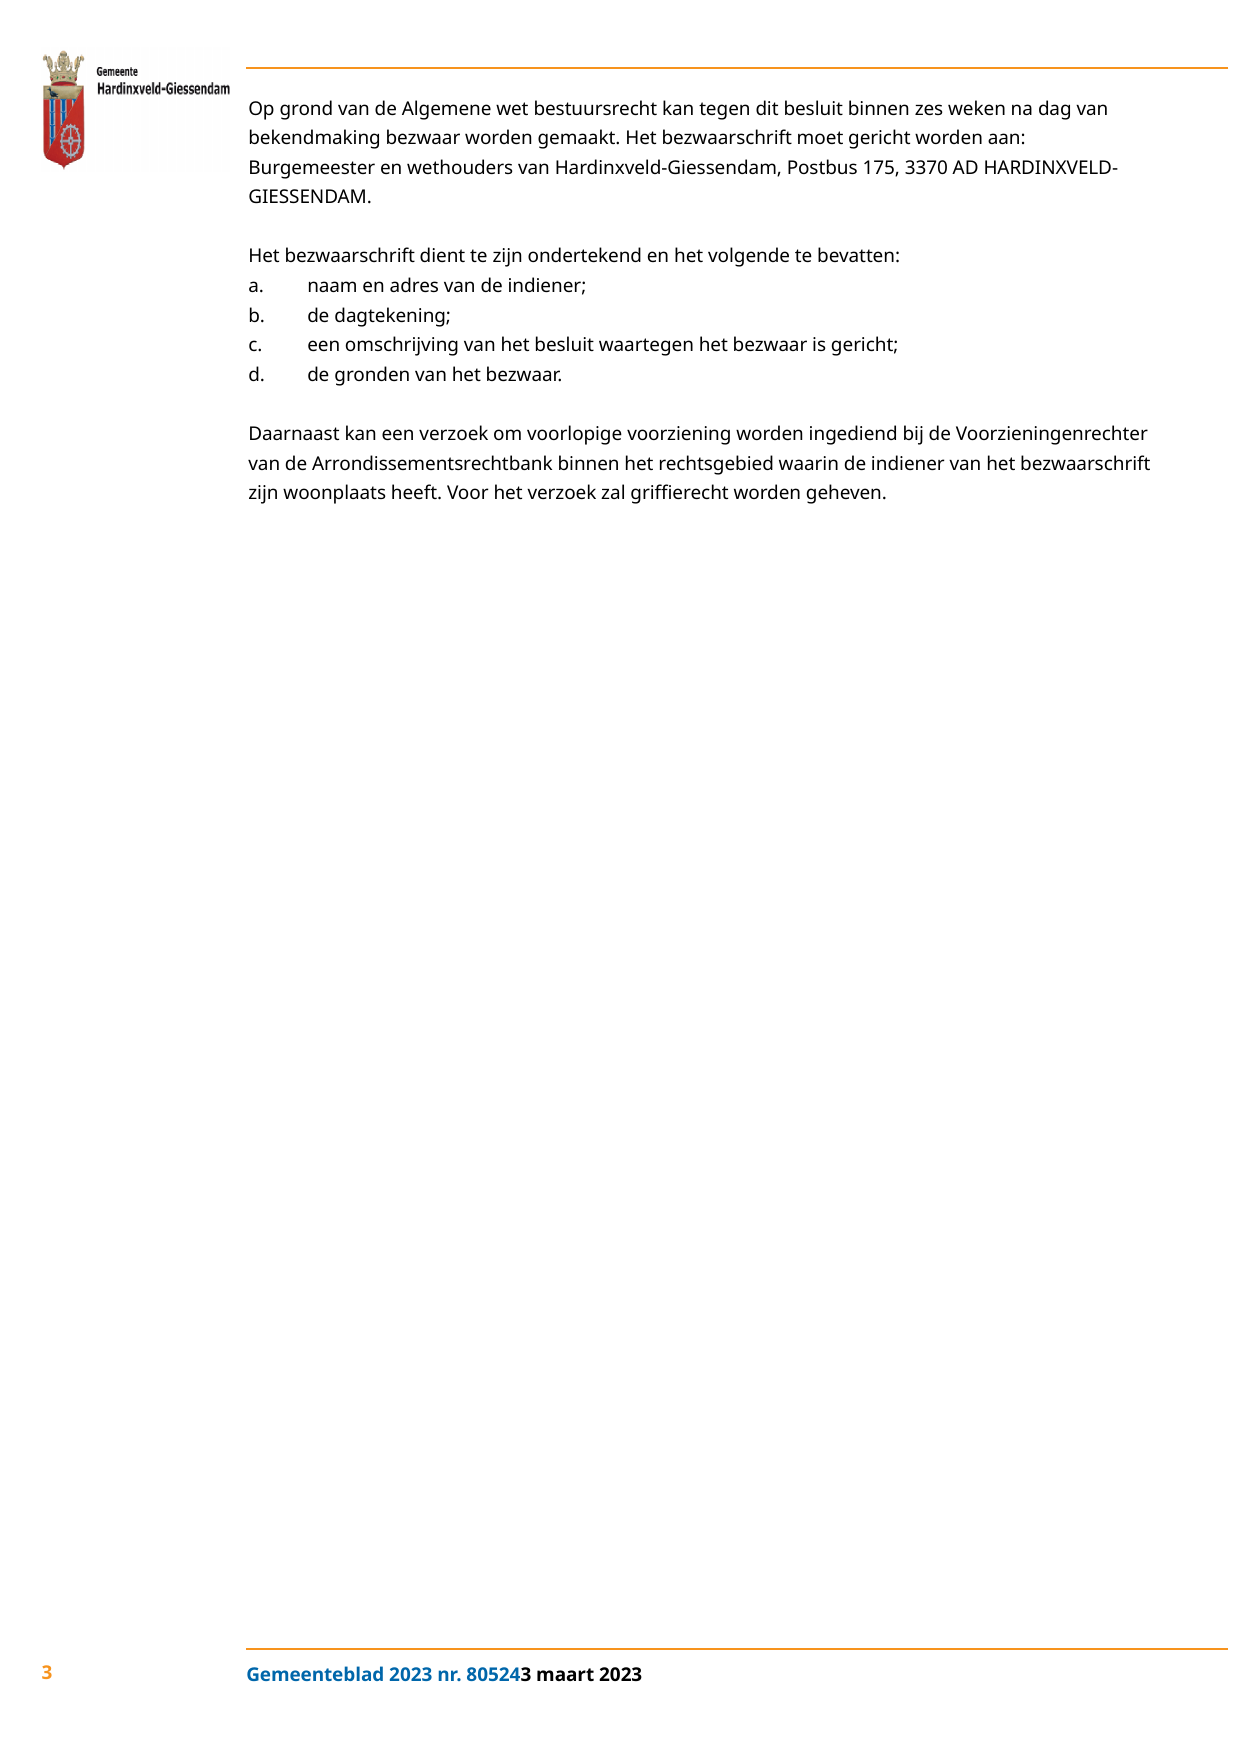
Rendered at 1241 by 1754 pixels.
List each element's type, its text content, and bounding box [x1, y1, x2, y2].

list de gronden van het bezwaar. [248, 361, 1152, 387]
text Daarnaast kan een verzoek om voorlopige voorziening worden ingediend bij de Voorzieningenrechter van de Arrondissementsrechtbank binnen het rechtsgebied waarin de indiener van het bezwaarschrift zijn woonplaats heeft. Voor het verzoek zal griffierecht worden geheven. [248, 420, 1152, 505]
list naam en adres van de indiener; [248, 272, 1152, 298]
text Het bezwaarschrift dient te zijn ondertekend en het volgende te bevatten: [248, 243, 1152, 268]
list de dagtekening; [248, 302, 1152, 328]
picture [41, 47, 231, 172]
text Op grond van de Algemene wet bestuursrecht kan tegen dit besluit binnen zes weken na dag van bekendmaking bezwaar worden gemaakt. Het bezwaarschrift moet gericht worden aan: Burgemeester en wethouders van Hardinxveld-Giessendam, Postbus 175, 3370 AD HARDINXVELD-GIESSENDAM. [248, 95, 1152, 209]
list een omschrijving van het besluit waartegen het bezwaar is gericht; [248, 331, 1152, 357]
